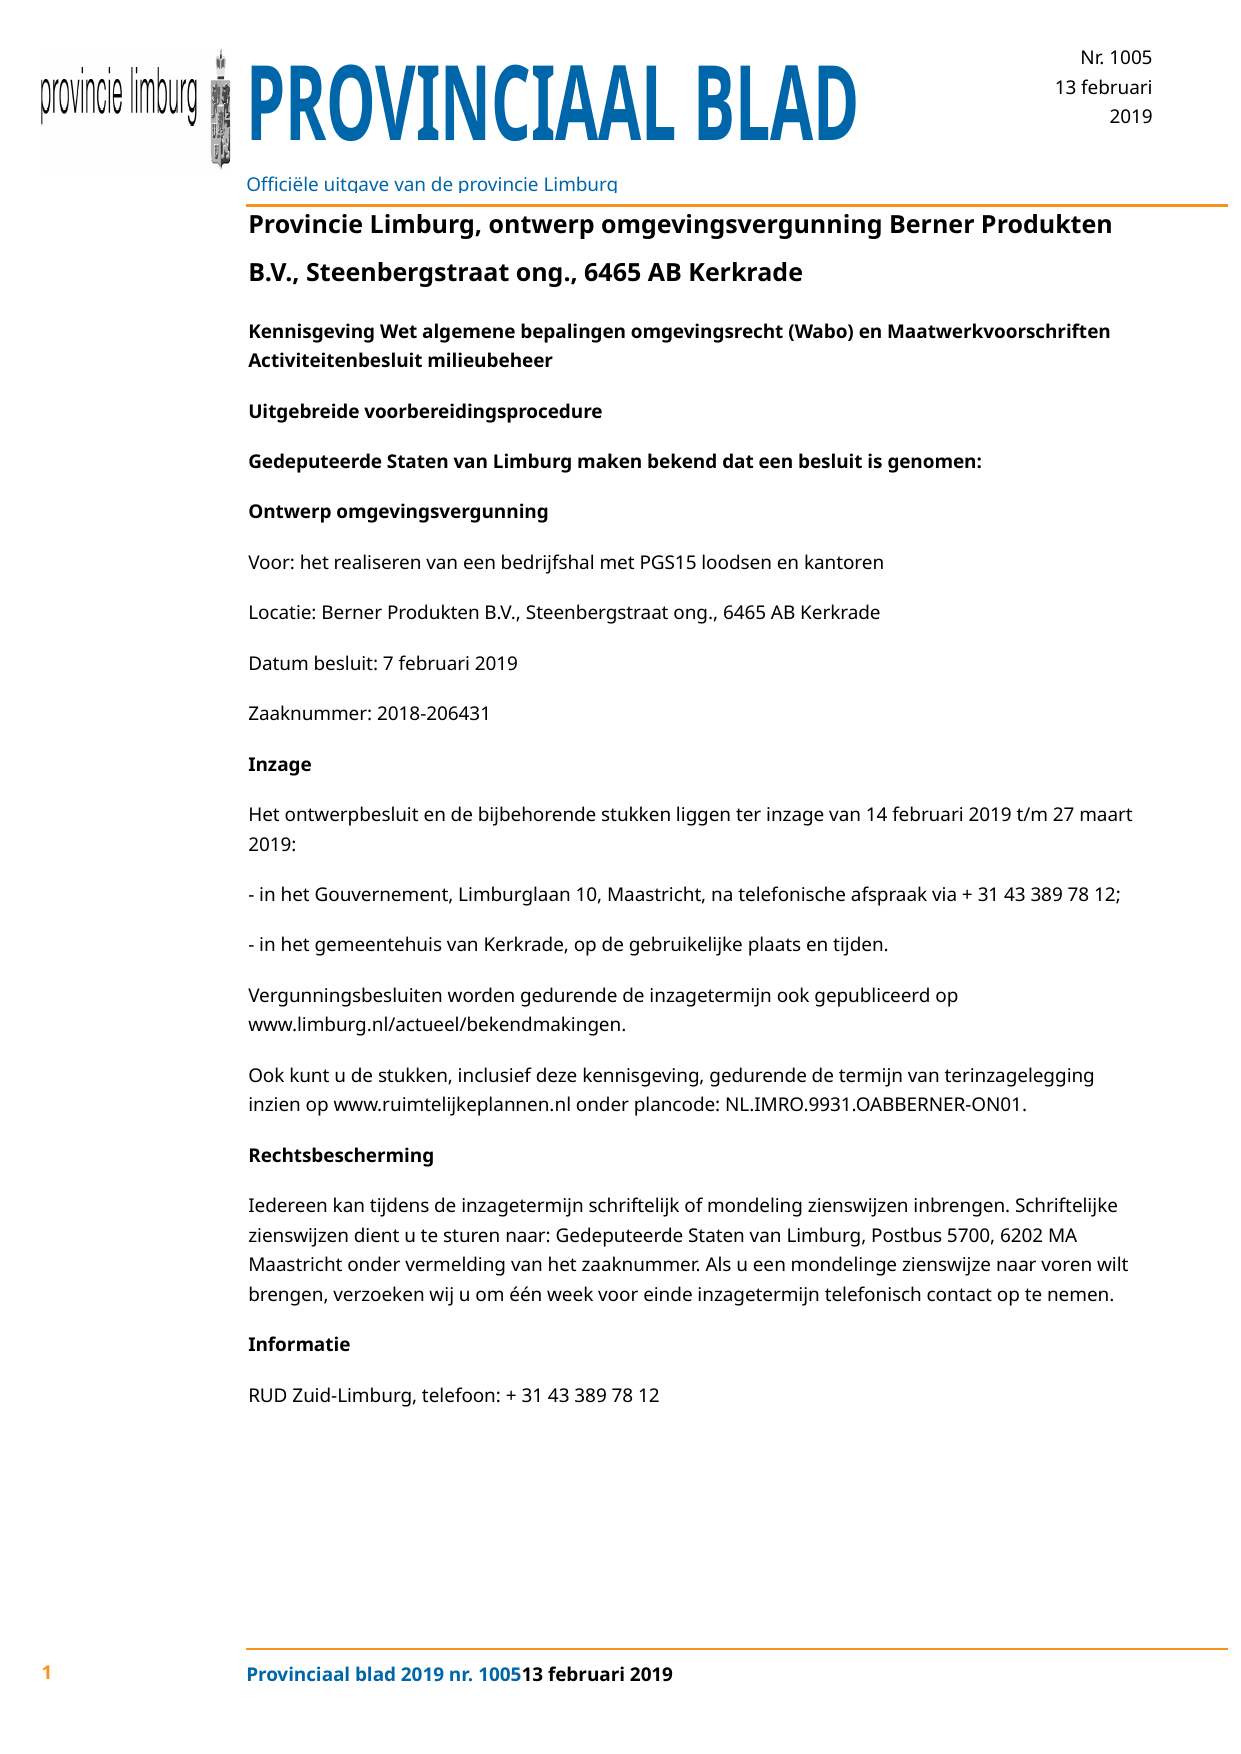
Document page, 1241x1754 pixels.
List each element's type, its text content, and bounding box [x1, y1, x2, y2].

text Uitgebreide voorbereidingsprocedure [248, 398, 1152, 424]
text Kennisgeving Wet algemene bepalingen omgevingsrecht (Wabo) en Maatwerkvoorschriften Activiteitenbesluit milieubeheer [248, 318, 1152, 373]
text Vergunningsbesluiten worden gedurende de inzagetermijn ook gepubliceerd op www.limburg.nl/actueel/bekendmakingen. [248, 982, 1152, 1037]
picture [41, 47, 231, 172]
text Provincie Limburg, ontwerp omgevingsvergunning Berner Produkten B.V., Steenbergstraat ong., 6465 AB Kerkrade [248, 207, 1152, 288]
text Iedereen kan tijdens de inzagetermijn schriftelijk of mondeling zienswijzen inbrengen. Schriftelijke zienswijzen dient u te sturen naar: Gedeputeerde Staten van Limburg, Postbus 5700, 6202 MA Maastricht onder vermelding van het zaaknummer. Als u een mondelinge zienswijze naar voren wilt brengen, verzoeken wij u om één week voor einde inzagetermijn telefonisch contact op te nemen. [248, 1192, 1152, 1307]
text Voor: het realiseren van een bedrijfshal met PGS15 loodsen en kantoren [248, 549, 1152, 575]
text Datum besluit: 7 februari 2019 [248, 650, 1152, 676]
text Ook kunt u de stukken, inclusief deze kennisgeving, gedurende de termijn van terinzagelegging inzien op www.ruimtelijkeplannen.nl onder plancode: NL.IMRO.9931.OABBERNER-ON01. [248, 1062, 1152, 1117]
text Gedeputeerde Staten van Limburg maken bekend dat een besluit is genomen: [248, 448, 1152, 474]
text Zaaknummer: 2018-206431 [248, 700, 1152, 726]
text Inzage [248, 751, 1152, 777]
text RUD Zuid-Limburg, telefoon: + 31 43 389 78 12 [248, 1382, 1152, 1408]
text - in het Gouvernement, Limburglaan 10, Maastricht, na telefonische afspraak via + 31 43 389 78 12; [248, 881, 1152, 907]
text Locatie: Berner Produkten B.V., Steenbergstraat ong., 6465 AB Kerkrade [248, 599, 1152, 625]
text - in het gemeentehuis van Kerkrade, op de gebruikelijke plaats en tijden. [248, 932, 1152, 957]
text Het ontwerpbesluit en de bijbehorende stukken liggen ter inzage van 14 februari 2019 t/m 27 maart 2019: [248, 801, 1152, 857]
text Rechtsbescherming [248, 1142, 1152, 1168]
text Informatie [248, 1332, 1152, 1357]
text Ontwerp omgevingsvergunning [248, 499, 1152, 524]
